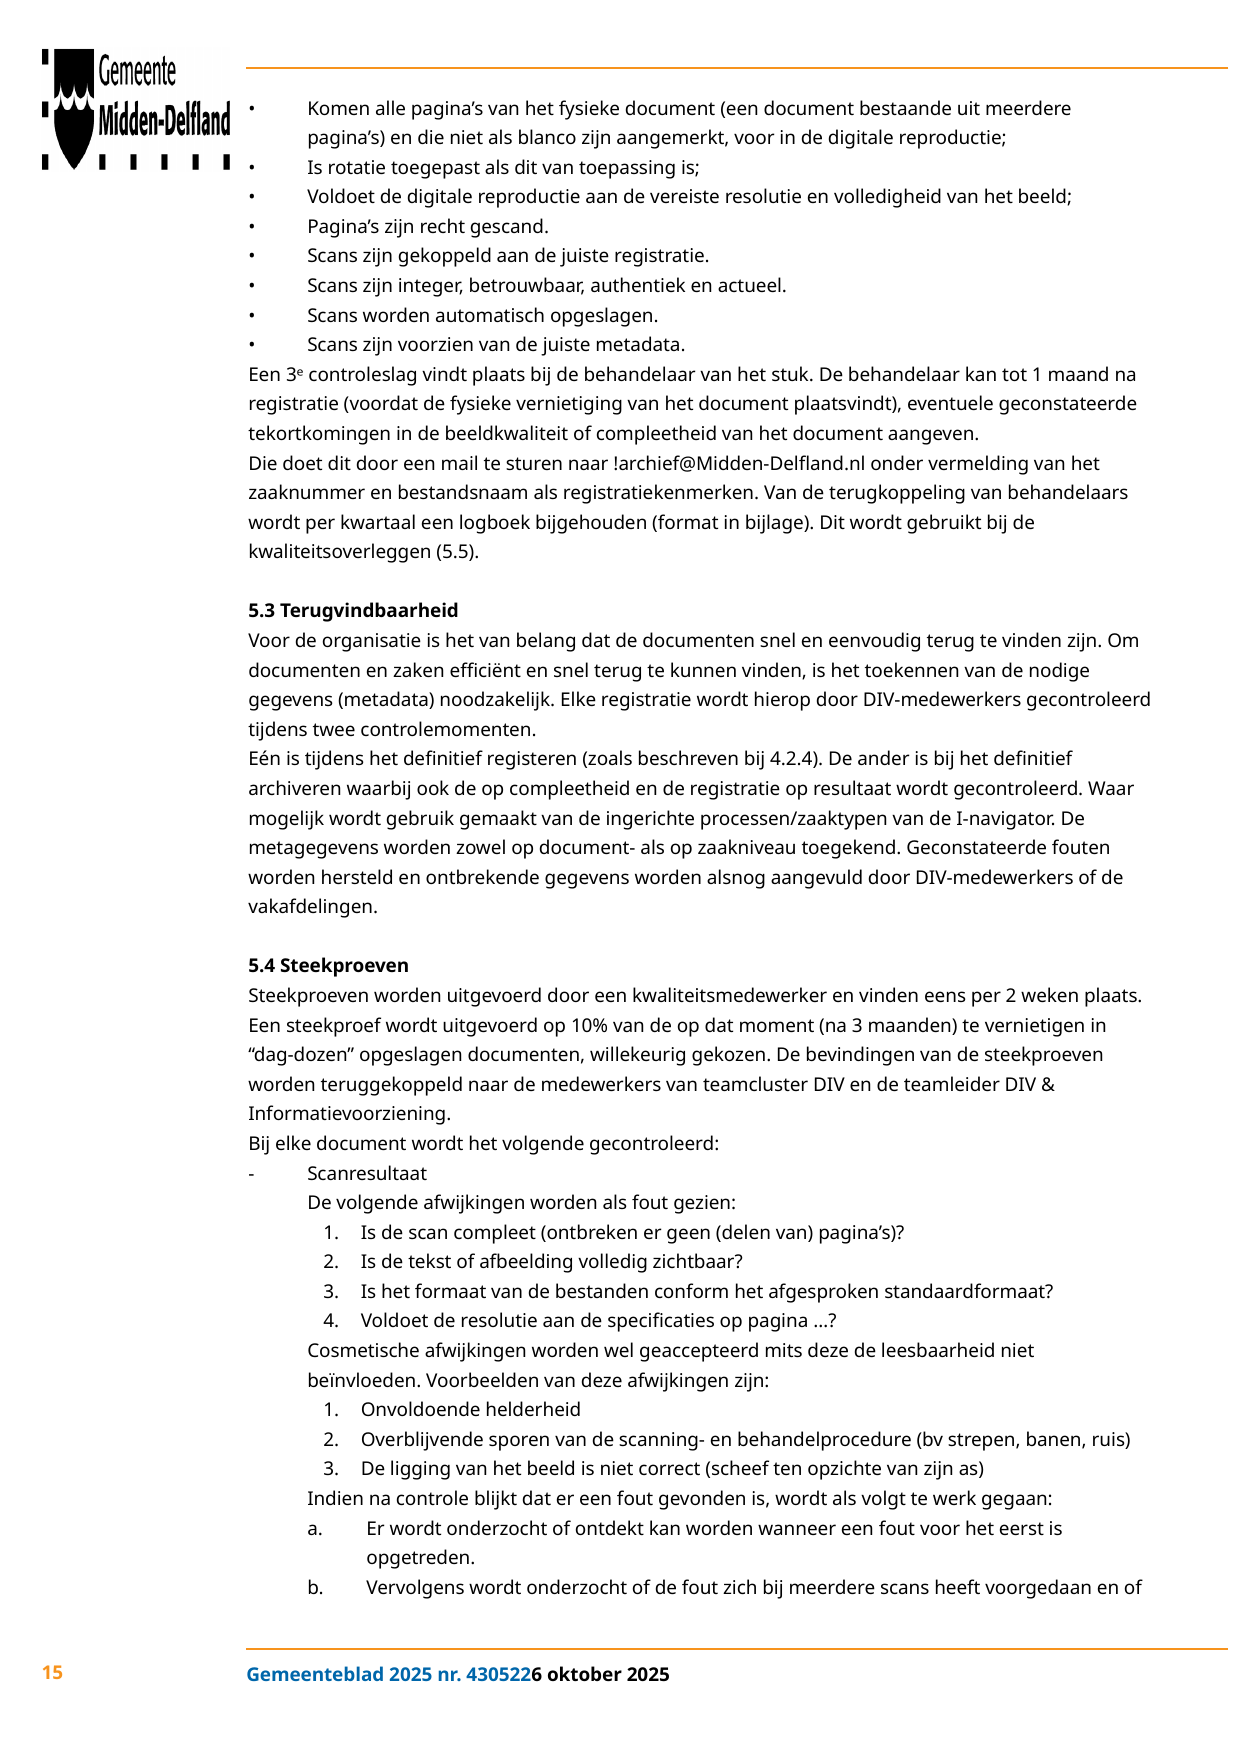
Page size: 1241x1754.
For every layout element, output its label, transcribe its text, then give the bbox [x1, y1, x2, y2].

list Er wordt onderzocht of ontdekt kan worden wanneer een fout voor het eerst is opgetreden. [307, 1515, 1152, 1570]
list Is het formaat van de bestanden conform het afgesproken standaardformaat? [323, 1278, 1152, 1304]
text Eén is tijdens het definitief registeren (zoals beschreven bij 4.2.4). De ander is bij het definitief archiveren waarbij ook de op compleetheid en de registratie op resultaat wordt gecontroleerd. Waar mogelijk wordt gebruik gemaakt van de ingerichte processen/zaaktypen van de I-navigator. De metagegevens worden zowel op document- als op zaakniveau toegekend. Geconstateerde fouten worden hersteld en ontbrekende gegevens worden alsnog aangevuld door DIV-medewerkers of de vakafdelingen. [248, 746, 1152, 919]
list Is de scan compleet (ontbreken er geen (delen van) pagina’s)? [323, 1219, 1152, 1245]
list Scans zijn gekoppeld aan de juiste registratie. [248, 243, 1152, 268]
list Scans zijn integer, betrouwbaar, authentiek en actueel. [248, 272, 1152, 298]
list Cosmetische afwijkingen worden wel geaccepteerd mits deze de leesbaarheid niet beïnvloeden. Voorbeelden van deze afwijkingen zijn: [248, 1337, 1152, 1393]
list Is rotatie toegepast als dit van toepassing is; [248, 154, 1152, 180]
list Scanresultaat [248, 1160, 1152, 1186]
text Bij elke document wordt het volgende gecontroleerd: [248, 1130, 1152, 1156]
list Voldoet de digitale reproductie aan de vereiste resolutie en volledigheid van het beeld; [248, 183, 1152, 209]
picture [41, 47, 231, 172]
list Indien na controle blijkt dat er een fout gevonden is, wordt als volgt te werk gegaan: [248, 1485, 1152, 1511]
list Komen alle pagina’s van het fysieke document (een document bestaande uit meerdere pagina’s) en die niet als blanco zijn aangemerkt, voor in de digitale reproductie; [248, 95, 1152, 150]
text 5.3 Terugvindbaarheid [248, 598, 1152, 623]
text 5.4 Steekproeven [248, 953, 1152, 978]
text Die doet dit door een mail te sturen naar !archief@Midden-Delfland.nl onder vermelding van het zaaknummer en bestandsnaam als registratiekenmerken. Van de terugkoppeling van behandelaars wordt per kwartaal een logboek bijgehouden (format in bijlage). Dit wordt gebruikt bij de kwaliteitsoverleggen (5.5). [248, 450, 1152, 564]
text Voor de organisatie is het van belang dat de documenten snel en eenvoudig terug te vinden zijn. Om documenten en zaken efficiënt en snel terug te kunnen vinden, is het toekennen van de nodige gegevens (metadata) noodzakelijk. Elke registratie wordt hierop door DIV-medewerkers gecontroleerd tijdens twee controlemomenten. [248, 627, 1152, 742]
list De ligging van het beeld is niet correct (scheef ten opzichte van zijn as) [323, 1456, 1152, 1481]
list Is de tekst of afbeelding volledig zichtbaar? [323, 1248, 1152, 1274]
list Voldoet de resolutie aan de specificaties op pagina …? [323, 1308, 1152, 1333]
text Steekproeven worden uitgevoerd door een kwaliteitsmedewerker en vinden eens per 2 weken plaats. Een steekproef wordt uitgevoerd op 10% van de op dat moment (na 3 maanden) te vernietigen in “dag-dozen” opgeslagen documenten, willekeurig gekozen. De bevindingen van de steekproeven worden teruggekoppeld naar de medewerkers van teamcluster DIV en de teamleider DIV & Informatievoorziening. [248, 982, 1152, 1126]
list De volgende afwijkingen worden als fout gezien: [248, 1189, 1152, 1215]
list Pagina’s zijn recht gescand. [248, 213, 1152, 239]
list Scans zijn voorzien van de juiste metadata. [248, 331, 1152, 357]
text Een 3ᵉ controleslag vindt plaats bij de behandelaar van het stuk. De behandelaar kan tot 1 maand na registratie (voordat de fysieke vernietiging van het document plaatsvindt), eventuele geconstateerde tekortkomingen in de beeldkwaliteit of compleetheid van het document aangeven. [248, 361, 1152, 446]
list Overblijvende sporen van de scanning- en behandelprocedure (bv strepen, banen, ruis) [323, 1426, 1152, 1452]
list Vervolgens wordt onderzocht of de fout zich bij meerdere scans heeft voorgedaan en of [307, 1574, 1152, 1600]
list Onvoldoende helderheid [323, 1396, 1152, 1422]
list Scans worden automatisch opgeslagen. [248, 302, 1152, 328]
